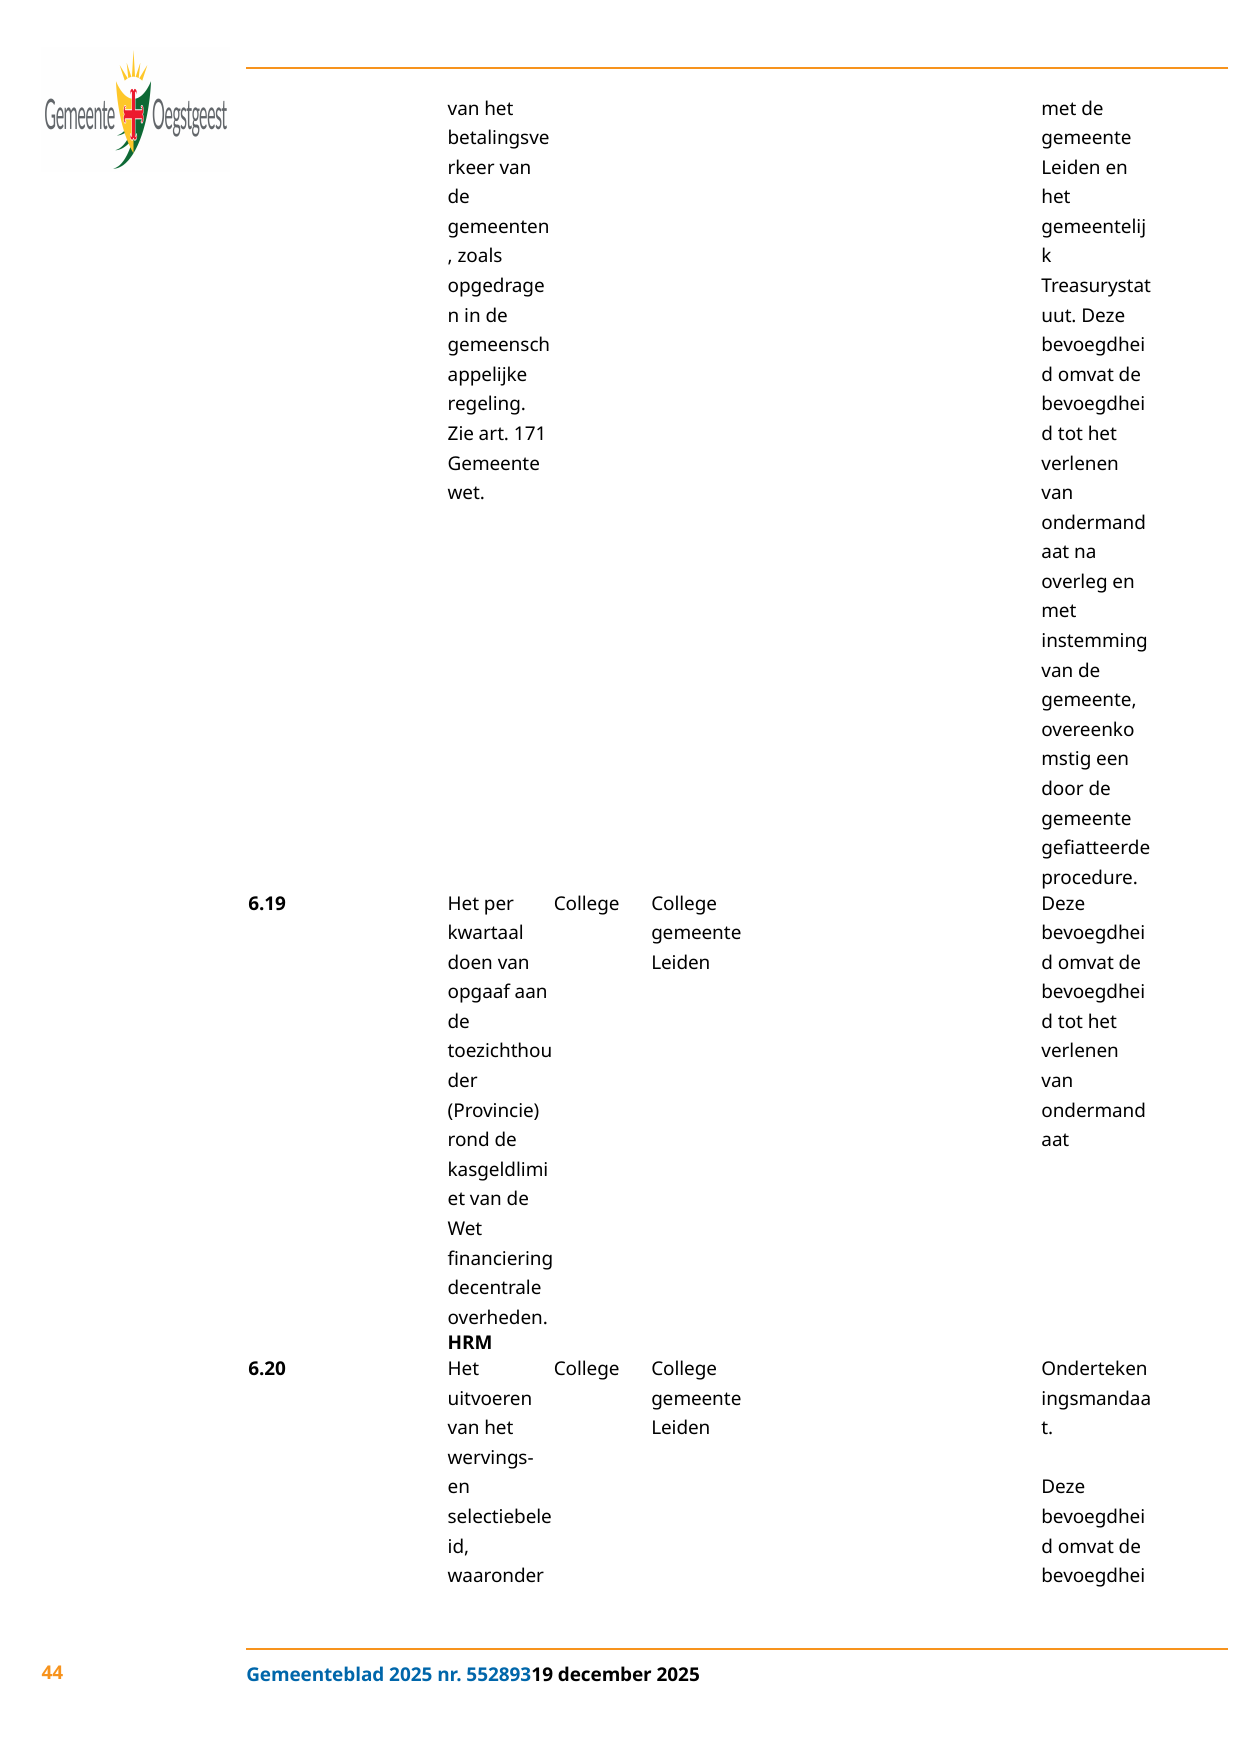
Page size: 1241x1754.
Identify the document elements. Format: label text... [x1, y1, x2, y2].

table_cell [846, 95, 944, 890]
table_cell HRM [448, 1330, 553, 1355]
table_cell [846, 1330, 944, 1355]
table_cell [749, 1355, 846, 1588]
table_cell [651, 95, 748, 890]
picture [41, 47, 231, 172]
table_cell [346, 890, 447, 1329]
table_cell met de gemeente Leiden en het gemeentelijk Treasurystatuut. Deze bevoegdheid omvat de bevoegdheid tot het verlenen van ondermandaat na overleg en met instemming van de gemeente, overeenkomstig een door de gemeente gefiatteerde procedure. [1041, 95, 1152, 890]
table_cell 6.20 [248, 1355, 346, 1588]
table_cell College gemeente Leiden [651, 1355, 748, 1588]
table_cell [749, 95, 846, 890]
table_cell College [554, 1355, 651, 1588]
table_cell [554, 1330, 651, 1355]
table_cell [248, 1330, 346, 1355]
table_cell [346, 1330, 447, 1355]
table_cell [944, 890, 1041, 1329]
table_cell [846, 890, 944, 1329]
table_cell College gemeente Leiden [651, 890, 748, 1329]
table_cell [346, 1355, 447, 1588]
table_cell Het uitvoeren van het wervings- en selectiebeleid, waaronder [448, 1355, 553, 1588]
table_cell [944, 1330, 1041, 1355]
table_cell [651, 1330, 748, 1355]
table_cell [944, 1355, 1041, 1588]
table_cell Deze bevoegdheid omvat de bevoegdheid tot het verlenen van ondermandaat [1041, 890, 1152, 1329]
table_cell 6.19 [248, 890, 346, 1329]
table_cell [749, 1330, 846, 1355]
table_cell [248, 95, 346, 890]
table_cell Ondertekeningsmandaat. Deze bevoegdheid omvat de bevoegdhei [1041, 1355, 1152, 1588]
table_cell Het per kwartaal doen van opgaaf aan de toezichthouder (Provincie) rond de kasgeldlimiet van de Wet financiering decentrale overheden. [448, 890, 553, 1329]
table_cell [944, 95, 1041, 890]
table_cell [749, 890, 846, 1329]
table_cell College [554, 890, 651, 1329]
table_cell [554, 95, 651, 890]
table_cell [846, 1355, 944, 1588]
table_cell [1041, 1330, 1152, 1355]
table_cell [346, 95, 447, 890]
table_cell van het betalingsverkeer van de gemeenten, zoals opgedragen in de gemeenschappelijke regeling. Zie art. 171 Gemeentewet. [448, 95, 553, 890]
